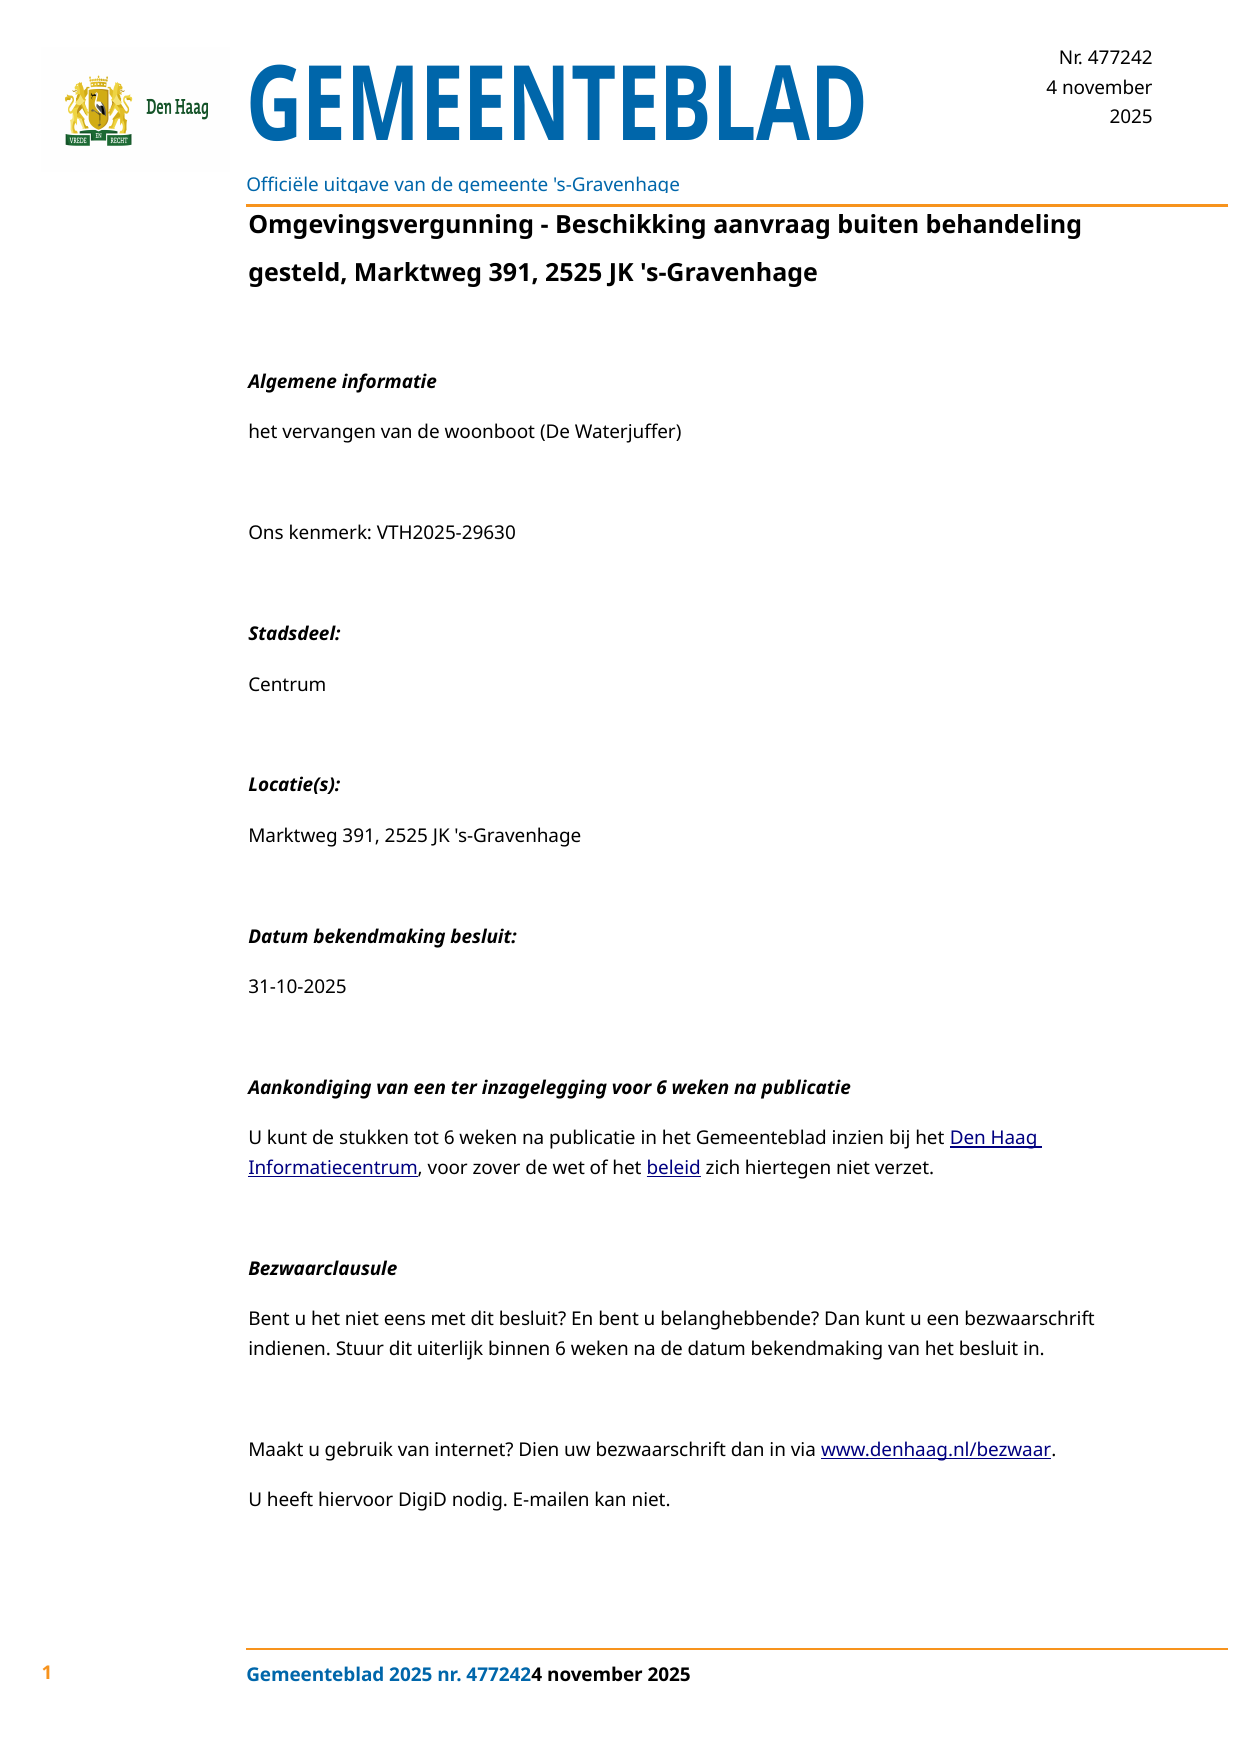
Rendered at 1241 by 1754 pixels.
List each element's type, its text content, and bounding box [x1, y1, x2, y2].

text Datum bekendmaking besluit: [248, 923, 1152, 949]
text het vervangen van de woonboot (De Waterjuffer) [248, 419, 1152, 444]
text Maakt u gebruik van internet? Dien uw bezwaarschrift dan in via www.denhaag.nl/bezwaar. [248, 1436, 1152, 1462]
text Aankondiging van een ter inzagelegging voor 6 weken na publicatie [248, 1074, 1152, 1100]
text Marktweg 391, 2525 JK 's-Gravenhage [248, 822, 1152, 848]
text Locatie(s): [248, 772, 1152, 797]
text Stadsdeel: [248, 620, 1152, 646]
text Omgevingsvergunning - Beschikking aanvraag buiten behandeling gesteld, Marktweg 391, 2525 JK 's-Gravenhage [248, 207, 1152, 288]
text Algemene informatie [248, 368, 1152, 394]
text 31-10-2025 [248, 973, 1152, 999]
text Bezwaarclausule [248, 1255, 1152, 1281]
text U kunt de stukken tot 6 weken na publicatie in het Gemeenteblad inzien bij het Den Haag Informatiecentrum, voor zover de wet of het beleid zich hiertegen niet verzet. [248, 1124, 1152, 1180]
text Ons kenmerk: VTH2025-29630 [248, 519, 1152, 545]
picture [41, 47, 231, 172]
text Bent u het niet eens met dit besluit? En bent u belanghebbende? Dan kunt u een bezwaarschrift indienen. Stuur dit uiterlijk binnen 6 weken na de datum bekendmaking van het besluit in. [248, 1305, 1152, 1361]
text Centrum [248, 671, 1152, 697]
text U heeft hiervoor DigiD nodig. E-mailen kan niet. [248, 1486, 1152, 1512]
